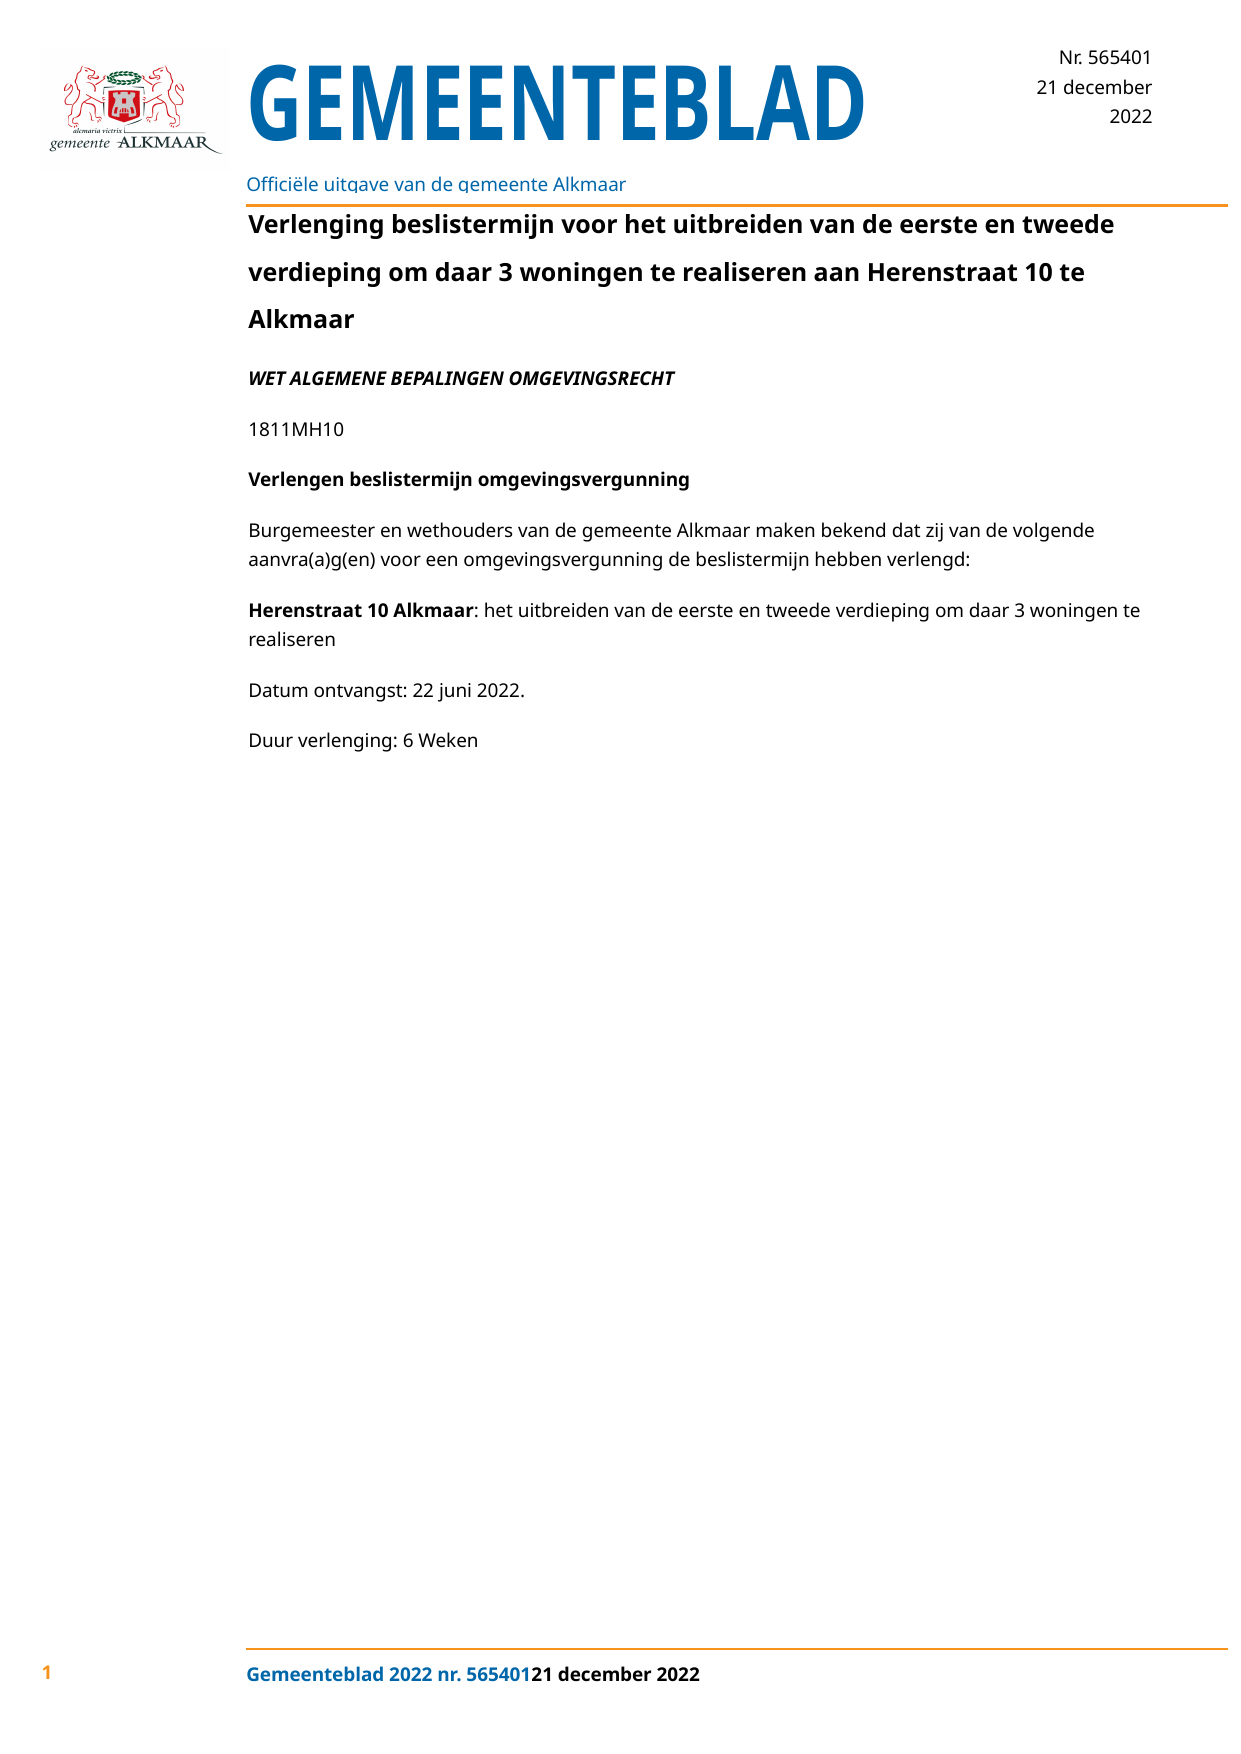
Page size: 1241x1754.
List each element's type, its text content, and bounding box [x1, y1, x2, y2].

text Duur verlenging: 6 Weken [248, 727, 1152, 753]
text Verlengen beslistermijn omgevingsvergunning [248, 466, 1152, 492]
text Datum ontvangst: 22 juni 2022. [248, 677, 1152, 702]
text WET ALGEMENE BEPALINGEN OMGEVINGSRECHT [248, 366, 1152, 391]
text Verlenging beslistermijn voor het uitbreiden van de eerste en tweede verdieping om daar 3 woningen te realiseren aan Herenstraat 10 te Alkmaar [248, 207, 1152, 336]
text Burgemeester en wethouders van de gemeente Alkmaar maken bekend dat zij van de volgende aanvra(a)g(en) voor een omgevingsvergunning de beslistermijn hebben verlengd: [248, 517, 1152, 572]
picture [41, 47, 231, 172]
text Herenstraat 10 Alkmaar: het uitbreiden van de eerste en tweede verdieping om daar 3 woningen te realiseren [248, 597, 1152, 652]
text 1811MH10 [248, 416, 1152, 442]
